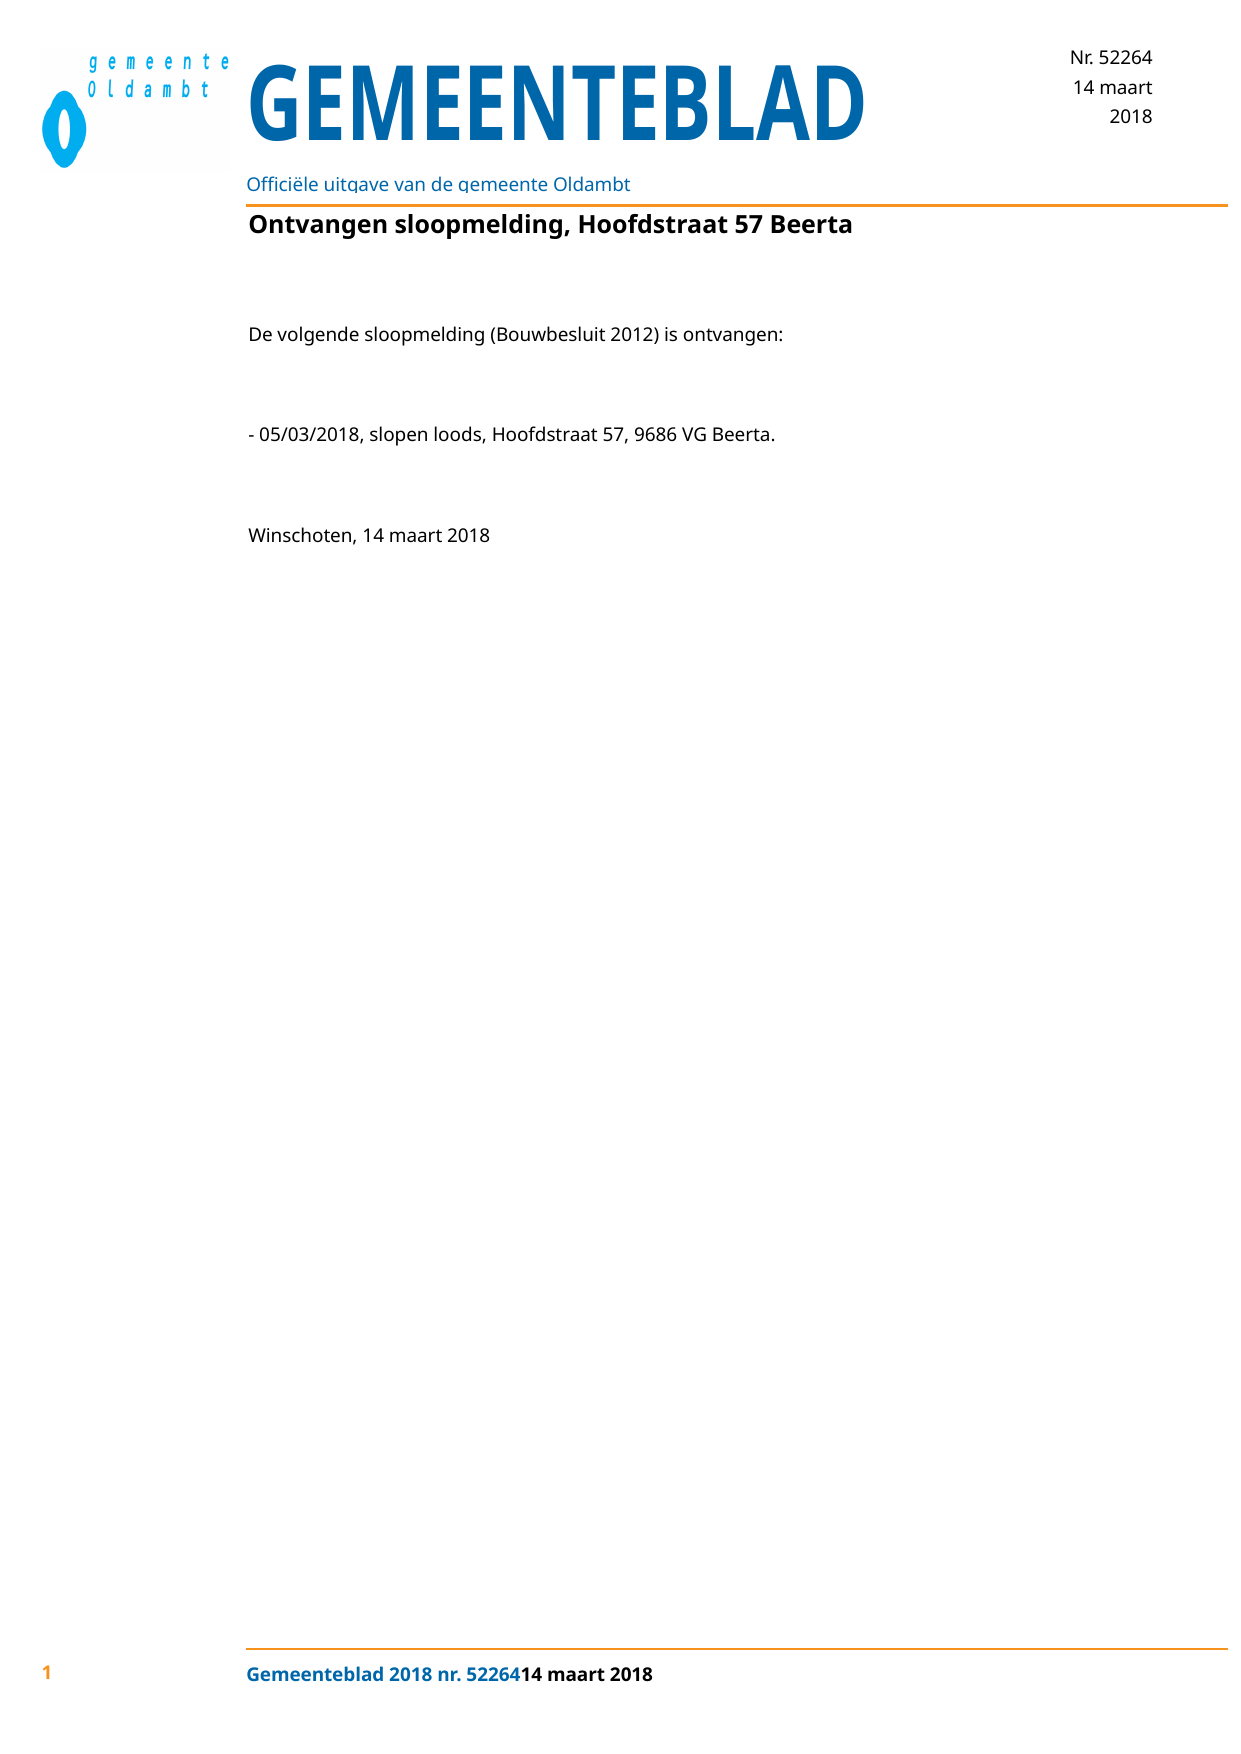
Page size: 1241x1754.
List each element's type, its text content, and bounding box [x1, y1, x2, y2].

text - 05/03/2018, slopen loods, Hoofdstraat 57, 9686 VG Beerta. [248, 422, 1152, 447]
text Ontvangen sloopmelding, Hoofdstraat 57 Beerta [248, 207, 1152, 241]
text Winschoten, 14 maart 2018 [248, 522, 1152, 548]
text De volgende sloopmelding (Bouwbesluit 2012) is ontvangen: [248, 321, 1152, 346]
picture [41, 47, 231, 172]
